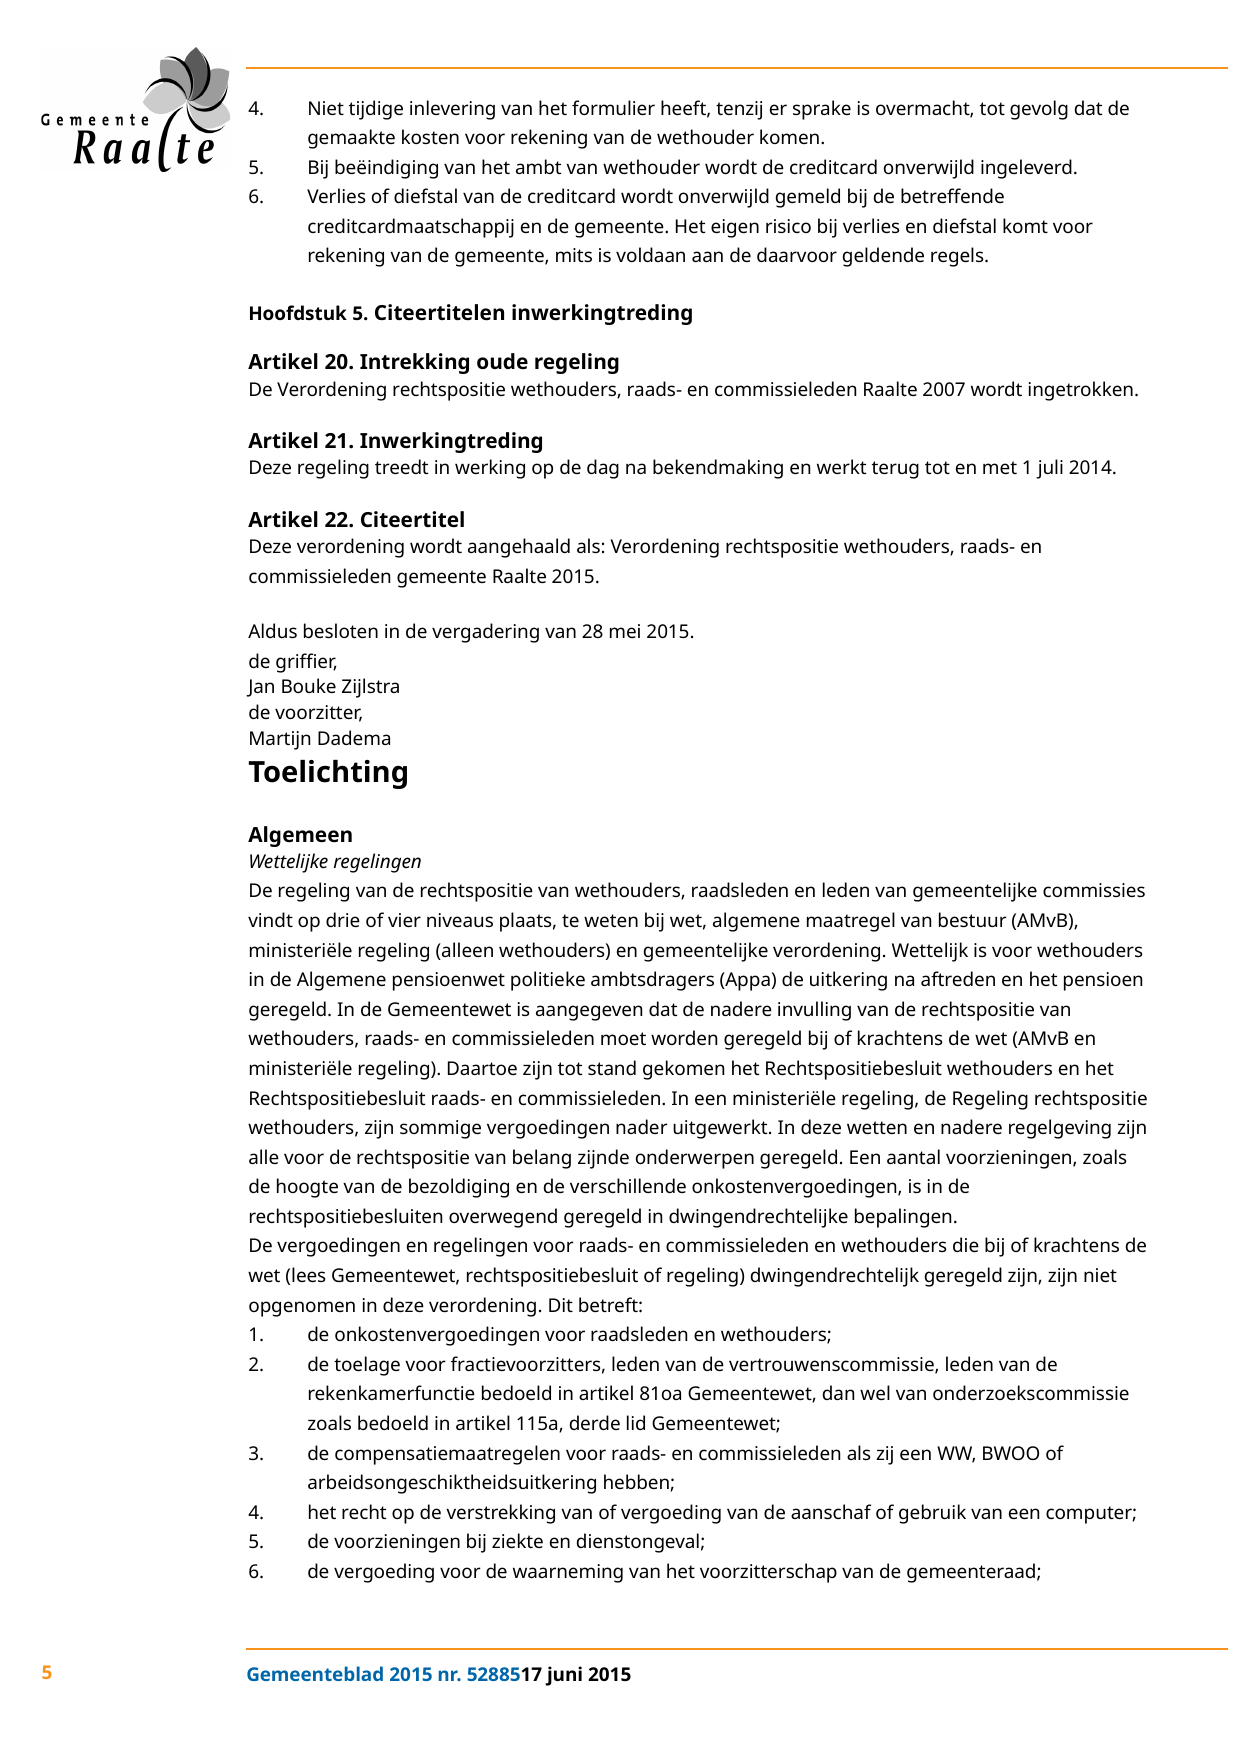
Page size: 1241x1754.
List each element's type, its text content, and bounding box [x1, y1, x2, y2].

text Martijn Dadema [248, 725, 1152, 751]
picture [41, 47, 231, 172]
text Deze verordening wordt aangehaald als: Verordening rechtspositie wethouders, raads- en commissieleden gemeente Raalte 2015. [248, 533, 1152, 589]
list Bij beëindiging van het ambt van wethouder wordt de creditcard onverwijld ingeleverd. [248, 154, 1152, 180]
text Jan Bouke Zijlstra [248, 674, 1152, 699]
text Artikel 22. Citeertitel [248, 505, 1152, 533]
list de toelage voor fractievoorzitters, leden van de vertrouwenscommissie, leden van de rekenkamerfunctie bedoeld in artikel 81oa Gemeentewet, dan wel van onderzoekscommissie zoals bedoeld in artikel 115a, derde lid Gemeentewet; [248, 1351, 1152, 1436]
list Verlies of diefstal van de creditcard wordt onverwijld gemeld bij de betreffende creditcardmaatschappij en de gemeente. Het eigen risico bij verlies en diefstal komt voor rekening van de gemeente, mits is voldaan aan de daarvoor geldende regels. [248, 183, 1152, 268]
list Niet tijdige inlevering van het formulier heeft, tenzij er sprake is overmacht, tot gevolg dat de gemaakte kosten voor rekening van de wethouder komen. [248, 95, 1152, 150]
list de compensatiemaatregelen voor raads- en commissieleden als zij een WW, BWOO of arbeidsongeschiktheidsuitkering hebben; [248, 1440, 1152, 1495]
list de voorzieningen bij ziekte en dienstongeval; [248, 1528, 1152, 1554]
text Algemeen [248, 820, 1152, 848]
text Artikel 20. Intrekking oude regeling [248, 347, 1152, 376]
text Deze regeling treedt in werking op de dag na bekendmaking en werkt terug tot en met 1 juli 2014. [248, 454, 1152, 480]
text Artikel 21. Inwerkingtreding [248, 426, 1152, 454]
list de vergoeding voor de waarneming van het voorzitterschap van de gemeenteraad; [248, 1558, 1152, 1584]
text Wettelijke regelingen [248, 848, 1152, 874]
list het recht op de verstrekking van of vergoeding van de aanschaf of gebruik van een computer; [248, 1499, 1152, 1525]
text Aldus besloten in de vergadering van 28 mei 2015. [248, 618, 1152, 644]
text De regeling van de rechtspositie van wethouders, raadsleden en leden van gemeentelijke commissies vindt op drie of vier niveaus plaats, te weten bij wet, algemene maatregel van bestuur (AMvB), ministeriële regeling (alleen wethouders) en gemeentelijke verordening. Wettelijk is voor wethouders in de Algemene pensioenwet politieke ambtsdragers (Appa) de uitkering na aftreden en het pensioen geregeld. In de Gemeentewet is aangegeven dat de nadere invulling van de rechtspositie van wethouders, raads- en commissieleden moet worden geregeld bij of krachtens de wet (AMvB en ministeriële regeling). Daartoe zijn tot stand gekomen het Rechtspositiebesluit wethouders en het Rechtspositiebesluit raads- en commissieleden. In een ministeriële regeling, de Regeling rechtspositie wethouders, zijn sommige vergoedingen nader uitgewerkt. In deze wetten en nadere regelgeving zijn alle voor de rechtspositie van belang zijnde onderwerpen geregeld. Een aantal voorzieningen, zoals de hoogte van de bezoldiging en de verschillende onkostenvergoedingen, is in de rechtspositiebesluiten overwegend geregeld in dwingendrechtelijke bepalingen. [248, 878, 1152, 1229]
text Toelichting [248, 751, 1152, 791]
text Hoofdstuk 5. Citeertitelen inwerkingtreding [248, 298, 1152, 326]
text De vergoedingen en regelingen voor raads- en commissieleden en wethouders die bij of krachtens de wet (lees Gemeentewet, rechtspositiebesluit of regeling) dwingendrechtelijk geregeld zijn, zijn niet opgenomen in deze verordening. Dit betreft: [248, 1233, 1152, 1318]
list de onkostenvergoedingen voor raadsleden en wethouders; [248, 1321, 1152, 1347]
text De Verordening rechtspositie wethouders, raads- en commissieleden Raalte 2007 wordt ingetrokken. [248, 376, 1152, 401]
text de voorzitter, [248, 699, 1152, 725]
text de griffier, [248, 648, 1152, 674]
